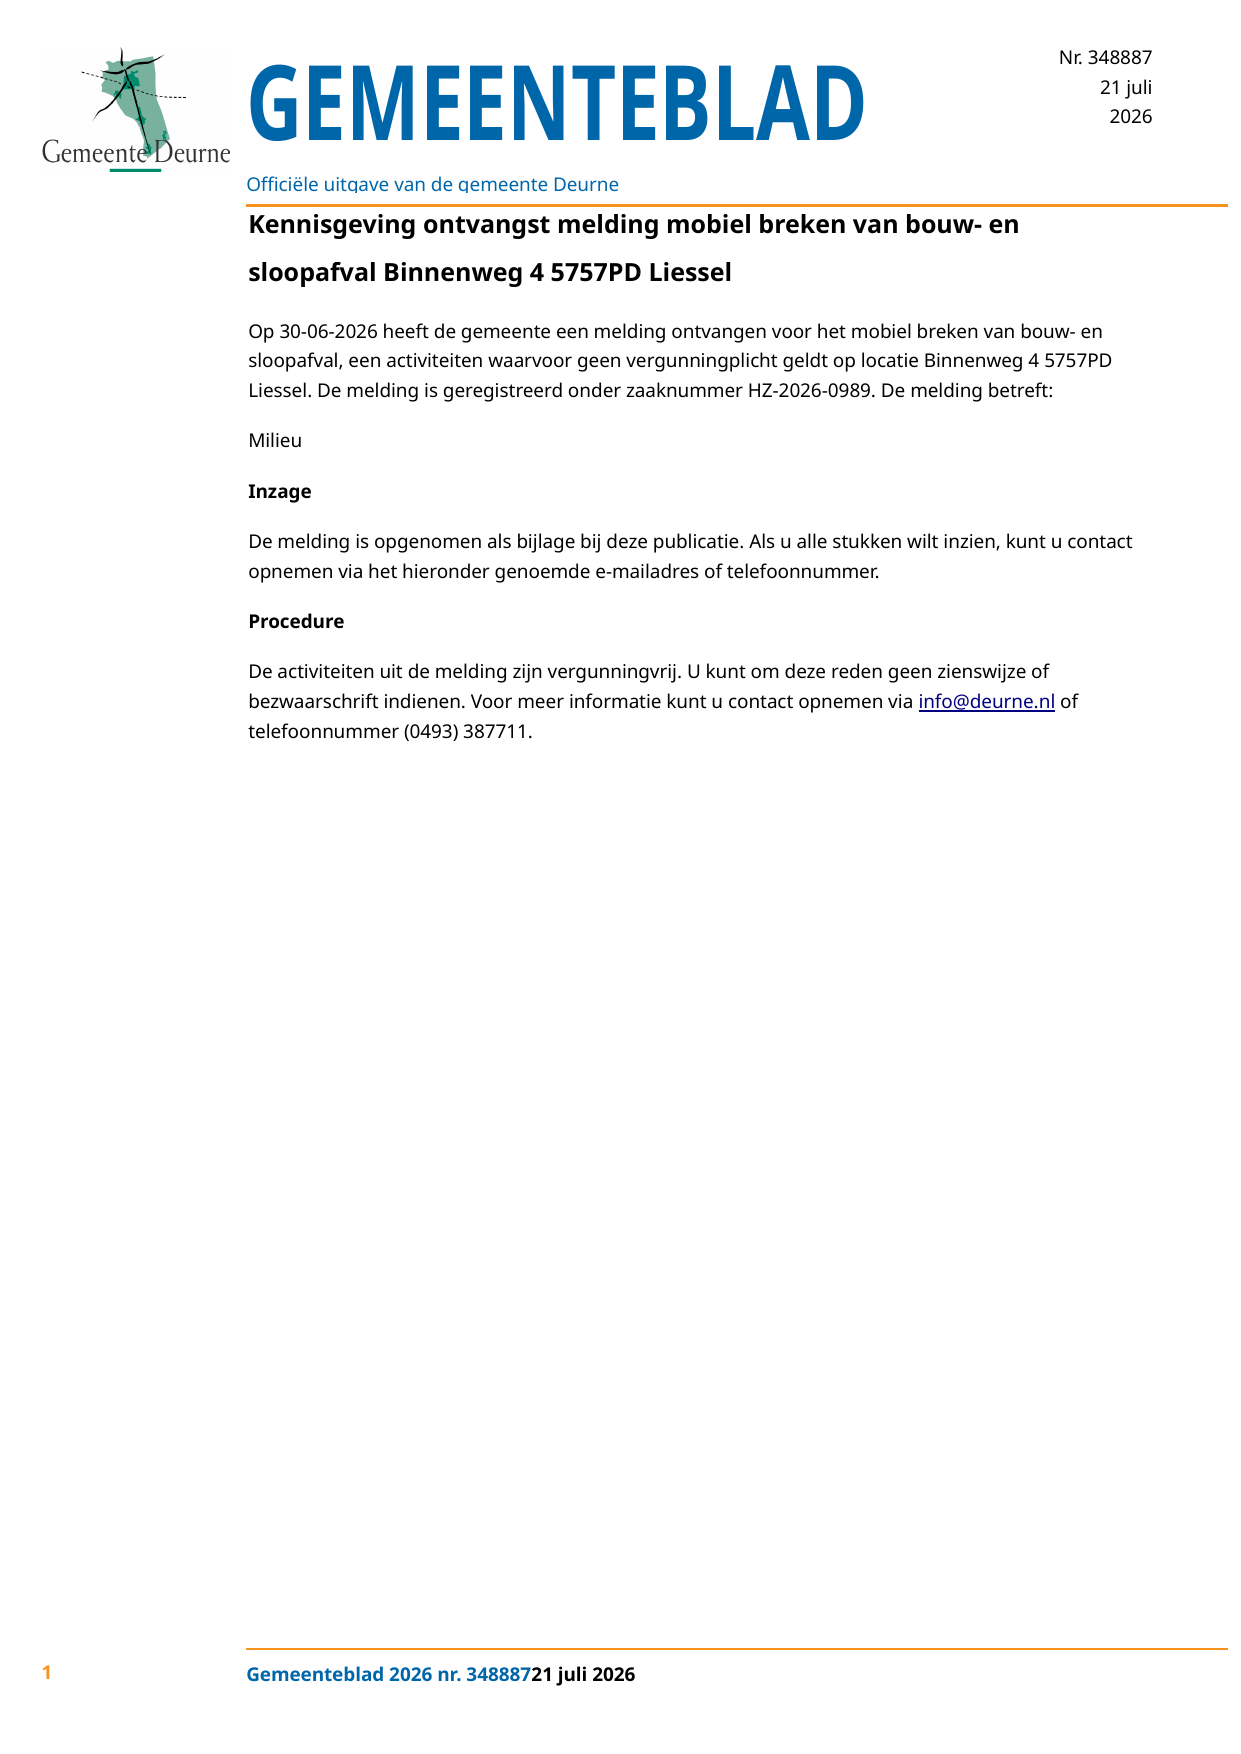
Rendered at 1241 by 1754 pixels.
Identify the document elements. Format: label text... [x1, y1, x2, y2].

text Procedure [248, 608, 1152, 634]
text Milieu [248, 427, 1152, 453]
text Kennisgeving ontvangst melding mobiel breken van bouw- en sloopafval Binnenweg 4 5757PD Liessel [248, 207, 1152, 288]
text Op 30-06-2026 heeft de gemeente een melding ontvangen voor het mobiel breken van bouw- en sloopafval, een activiteiten waarvoor geen vergunningplicht geldt op locatie Binnenweg 4 5757PD Liessel. De melding is geregistreerd onder zaaknummer HZ-2026-0989. De melding betreft: [248, 318, 1152, 403]
picture [41, 47, 231, 172]
text Inzage [248, 478, 1152, 504]
text De melding is opgenomen als bijlage bij deze publicatie. Als u alle stukken wilt inzien, kunt u contact opnemen via het hieronder genoemde e-mailadres of telefoonnummer. [248, 528, 1152, 584]
text De activiteiten uit de melding zijn vergunningvrij. U kunt om deze reden geen zienswijze of bezwaarschrift indienen. Voor meer informatie kunt u contact opnemen via info@deurne.nl of telefoonnummer (0493) 387711. [248, 659, 1152, 744]
